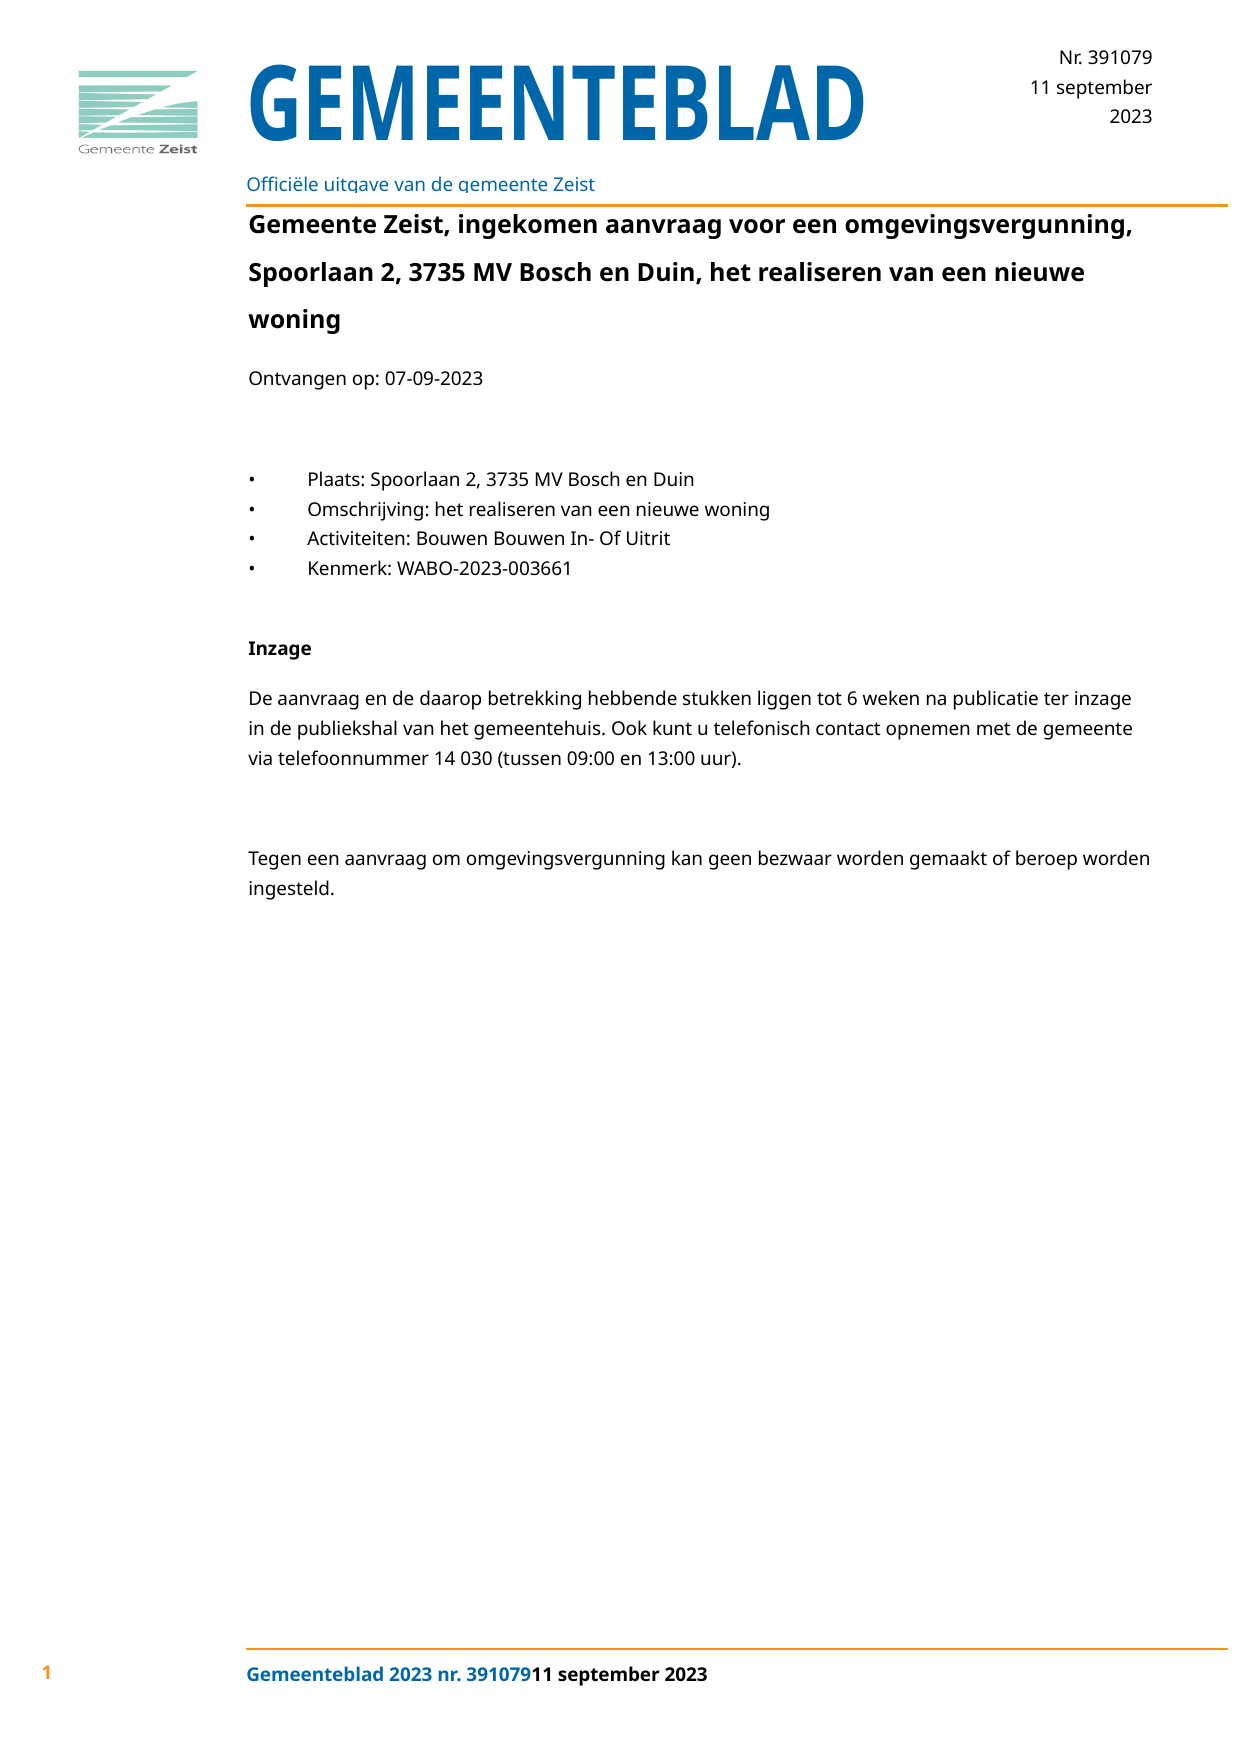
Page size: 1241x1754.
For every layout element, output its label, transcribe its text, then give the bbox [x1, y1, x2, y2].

text Gemeente Zeist, ingekomen aanvraag voor een omgevingsvergunning, Spoorlaan 2, 3735 MV Bosch en Duin, het realiseren van een nieuwe woning [248, 207, 1152, 336]
text Ontvangen op: 07-09-2023 [248, 366, 1152, 391]
text De aanvraag en de daarop betrekking hebbende stukken liggen tot 6 weken na publicatie ter inzage in de publiekshal van het gemeentehuis. Ook kunt u telefonisch contact opnemen met de gemeente via telefoonnummer 14 030 (tussen 09:00 en 13:00 uur). [248, 686, 1152, 770]
list Activiteiten: Bouwen Bouwen In- Of Uitrit [248, 526, 1152, 551]
list Omschrijving: het realiseren van een nieuwe woning [248, 496, 1152, 522]
list Plaats: Spoorlaan 2, 3735 MV Bosch en Duin [248, 466, 1152, 492]
picture [41, 47, 231, 172]
text Inzage [248, 635, 1152, 661]
list Kenmerk: WABO-2023-003661 [248, 555, 1152, 581]
text Tegen een aanvraag om omgevingsvergunning kan geen bezwaar worden gemaakt of beroep worden ingesteld. [248, 846, 1152, 901]
